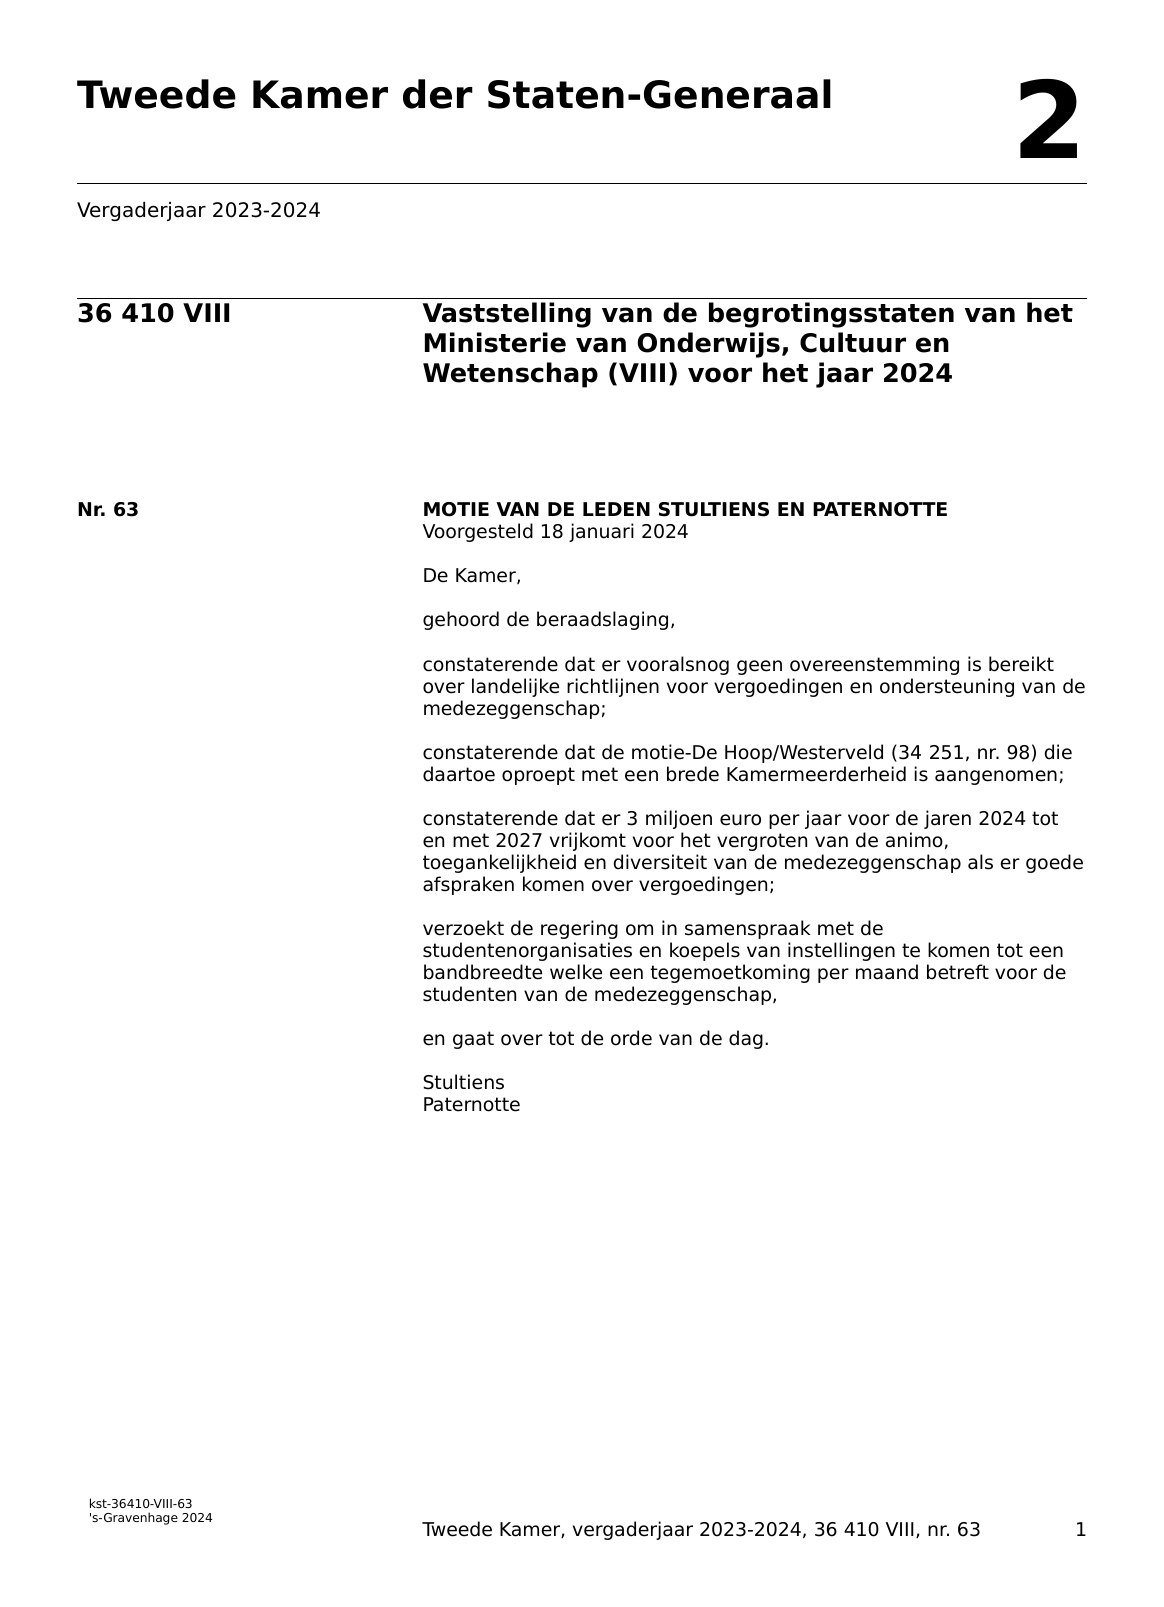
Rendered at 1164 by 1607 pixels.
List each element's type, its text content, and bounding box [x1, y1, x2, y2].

text en gaat over tot de orde van de dag. [422, 1028, 1087, 1050]
subtitle 36 410 VIII Vaststelling van de begrotingsstaten van het Ministerie van Onderwijs, Cultuur en Wetenschap (VIII) voor het jaar 2024 [77, 299, 1087, 388]
text Paternotte [422, 1094, 1087, 1116]
table_cell Vergaderjaar 2023-2024 [77, 184, 1087, 298]
table_header 2 [886, 59, 1087, 183]
subtitle Nr. 63 MOTIE VAN DE LEDEN STULTIENS EN PATERNOTTE [77, 499, 1087, 521]
text Voorgesteld 18 januari 2024 [422, 521, 1087, 543]
text De Kamer, [422, 565, 1087, 587]
text constaterende dat er vooralsnog geen overeenstemming is bereikt over landelijke richtlijnen voor vergoedingen en ondersteuning van de medezeggenschap; [422, 653, 1087, 719]
text constaterende dat er 3 miljoen euro per jaar voor de jaren 2024 tot en met 2027 vrijkomt voor het vergroten van de animo, toegankelijkheid en diversiteit van de medezeggenschap als er goede afspraken komen over vergoedingen; [422, 808, 1087, 896]
text 's-Gravenhage 2024 [88, 1511, 323, 1525]
text gehoord de beraadslaging, [422, 609, 1087, 631]
text verzoekt de regering om in samenspraak met de studentenorganisaties en koepels van instellingen te komen tot een bandbreedte welke een tegemoetkoming per maand betreft voor de studenten van de medezeggenschap, [422, 918, 1087, 1006]
text Stultiens [422, 1072, 1087, 1094]
text kst-36410-VIII-63 [88, 1497, 323, 1511]
text constaterende dat de motie-De Hoop/Westerveld (34 251, nr. 98) die daartoe oproept met een brede Kamermeerderheid is aangenomen; [422, 742, 1087, 786]
table_header Tweede Kamer der Staten-Generaal [77, 59, 886, 183]
